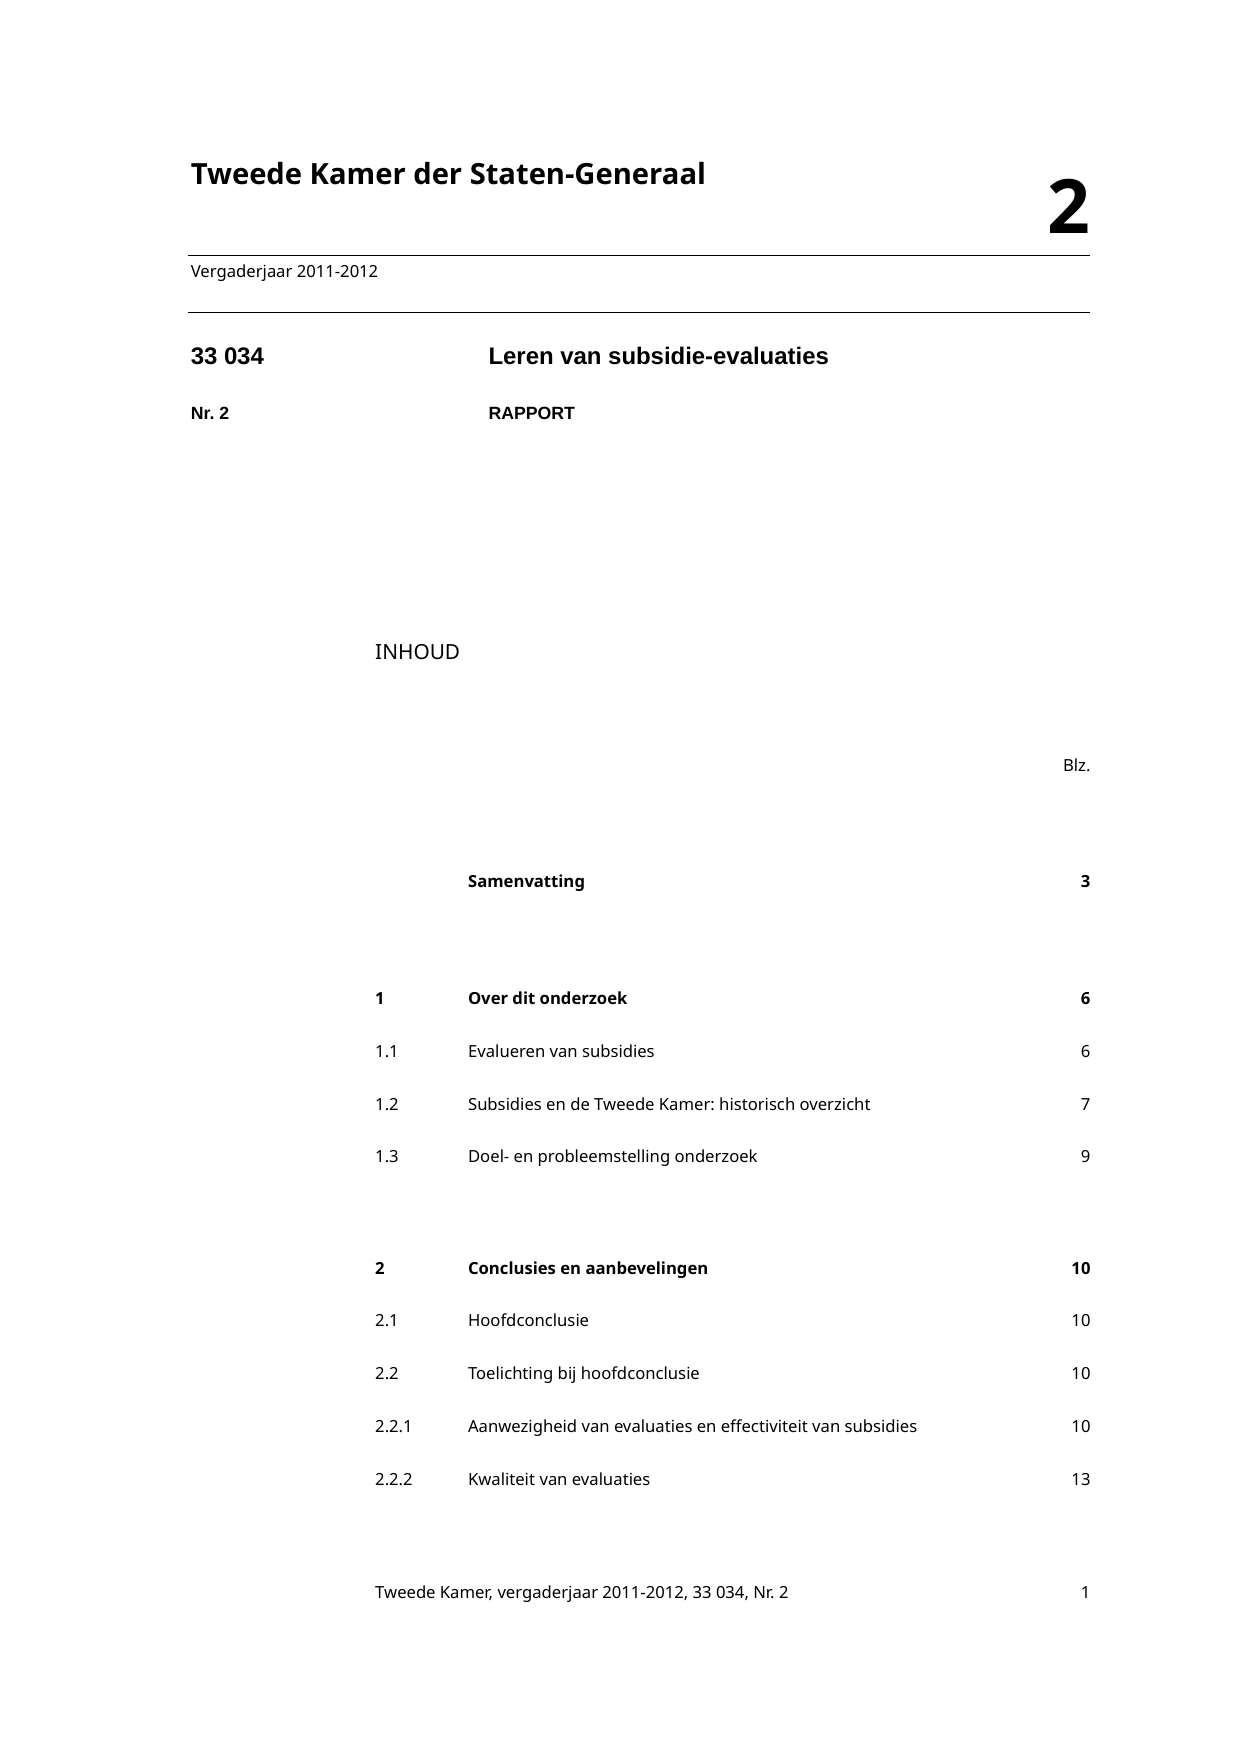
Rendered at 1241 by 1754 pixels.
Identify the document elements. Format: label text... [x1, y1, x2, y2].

table_cell Subsidies en de Tweede Kamer: historisch overzicht [468, 1093, 1026, 1145]
table_cell [485, 313, 1090, 339]
table_cell 33 034 [188, 339, 485, 399]
table_cell 10 [1026, 1256, 1090, 1309]
table_cell 2.2.1 [375, 1414, 468, 1467]
table_cell Vergaderjaar 2011-2012 [188, 256, 485, 312]
table_cell Toelichting bij hoofdconclusie [468, 1362, 1026, 1414]
table_cell 3 [1026, 870, 1090, 928]
table_cell [375, 812, 468, 870]
table_header [375, 753, 468, 812]
table_cell 1.3 [375, 1145, 468, 1198]
table_cell [1026, 812, 1090, 870]
table_cell RAPPORT [485, 399, 1090, 518]
table_cell 1.2 [375, 1093, 468, 1145]
table_cell [188, 313, 485, 339]
table_cell 2.1 [375, 1309, 468, 1362]
table_cell [375, 870, 468, 928]
table_cell [468, 812, 1026, 870]
table_cell [375, 1198, 468, 1256]
table_cell 10 [1026, 1309, 1090, 1362]
table_cell Over dit onderzoek [468, 987, 1026, 1040]
table_cell 13 [1026, 1467, 1090, 1520]
table_cell Nr. 2 [188, 399, 485, 518]
table_cell [468, 1198, 1026, 1256]
table_cell Hoofdconclusie [468, 1309, 1026, 1362]
table_cell 1.1 [375, 1040, 468, 1092]
table_header Blz. [1026, 753, 1090, 812]
table_cell 9 [1026, 1145, 1090, 1198]
table_cell Kwaliteit van evaluaties [468, 1467, 1026, 1520]
table_cell 6 [1026, 1040, 1090, 1092]
subtitle INHOUD [375, 637, 1090, 665]
table_cell 2 [375, 1256, 468, 1309]
table_cell 1 [375, 987, 468, 1040]
table_cell Samenvatting [468, 870, 1026, 928]
table_cell [468, 929, 1026, 987]
table_header Tweede Kamer der Staten-Generaal [188, 150, 909, 255]
table_cell 7 [1026, 1093, 1090, 1145]
table_cell Leren van subsidie-evaluaties [485, 339, 1090, 399]
table_cell 10 [1026, 1362, 1090, 1414]
table_cell Evalueren van subsidies [468, 1040, 1026, 1092]
table_cell 10 [1026, 1414, 1090, 1467]
table_cell 2.2 [375, 1362, 468, 1414]
table_header 2 [910, 150, 1090, 255]
table_cell Conclusies en aanbevelingen [468, 1256, 1026, 1309]
table_cell [1026, 1198, 1090, 1256]
table_cell Doel- en probleemstelling onderzoek [468, 1145, 1026, 1198]
table_cell 6 [1026, 987, 1090, 1040]
table_cell Aanwezigheid van evaluaties en effectiviteit van subsidies [468, 1414, 1026, 1467]
table_header [468, 753, 1026, 812]
table_cell [375, 929, 468, 987]
table_cell [1026, 929, 1090, 987]
table_cell [485, 256, 1090, 312]
table_cell 2.2.2 [375, 1467, 468, 1520]
